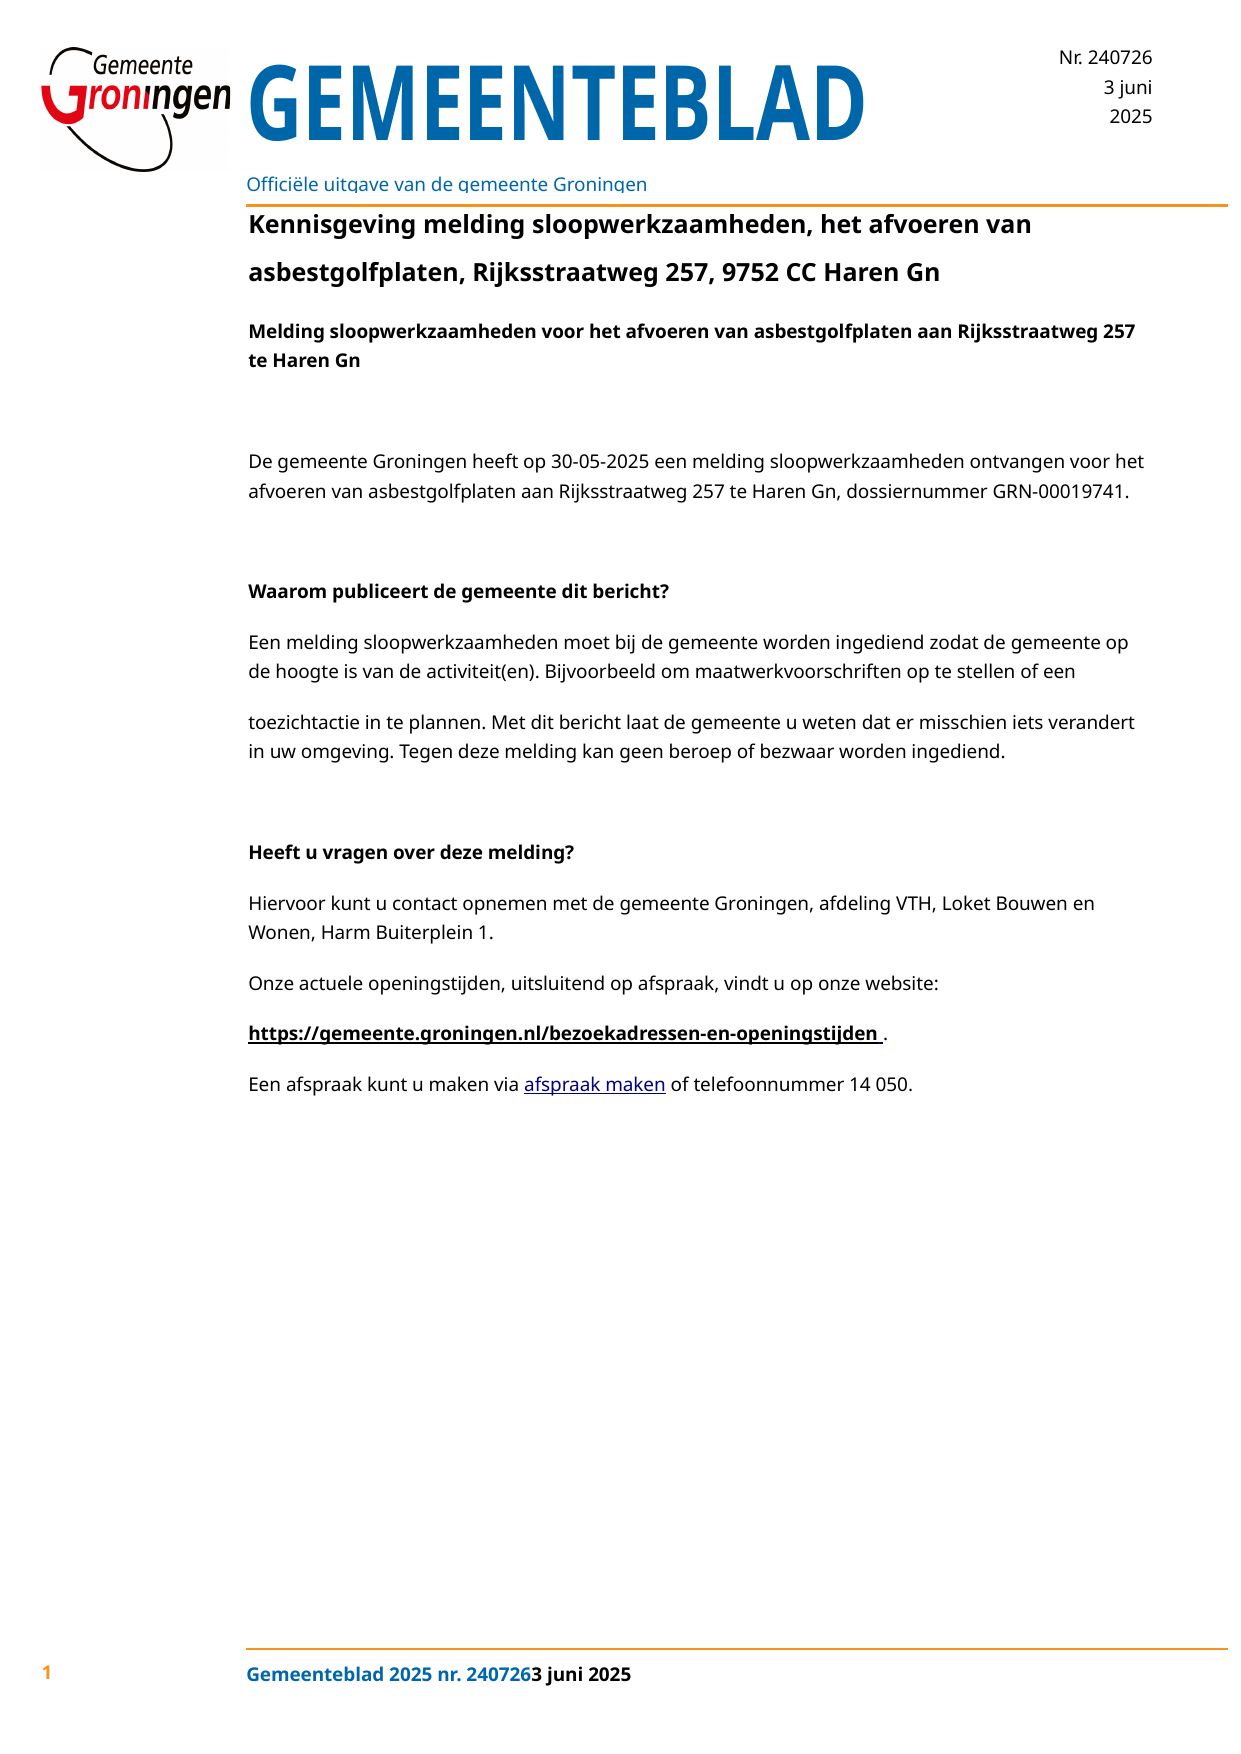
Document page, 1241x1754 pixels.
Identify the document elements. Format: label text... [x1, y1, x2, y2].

text toezichtactie in te plannen. Met dit bericht laat de gemeente u weten dat er misschien iets verandert in uw omgeving. Tegen deze melding kan geen beroep of bezwaar worden ingediend. [248, 709, 1152, 764]
picture [41, 47, 231, 172]
text Een melding sloopwerkzaamheden moet bij de gemeente worden ingediend zodat de gemeente op de hoogte is van de activiteit(en). Bijvoorbeeld om maatwerkvoorschriften op te stellen of een [248, 629, 1152, 684]
text Kennisgeving melding sloopwerkzaamheden, het afvoeren van asbestgolfplaten, Rijksstraatweg 257, 9752 CC Haren Gn [248, 207, 1152, 288]
text De gemeente Groningen heeft op 30-05-2025 een melding sloopwerkzaamheden ontvangen voor het afvoeren van asbestgolfplaten aan Rijksstraatweg 257 te Haren Gn, dossiernummer GRN-00019741. [248, 448, 1152, 504]
text Hiervoor kunt u contact opnemen met de gemeente Groningen, afdeling VTH, Loket Bouwen en Wonen, Harm Buiterplein 1. [248, 890, 1152, 945]
text Waarom publiceert de gemeente dit bericht? [248, 579, 1152, 604]
text Een afspraak kunt u maken via afspraak maken of telefoonnummer 14 050. [248, 1071, 1152, 1097]
text Melding sloopwerkzaamheden voor het afvoeren van asbestgolfplaten aan Rijksstraatweg 257 te Haren Gn [248, 318, 1152, 373]
text Heeft u vragen over deze melding? [248, 839, 1152, 865]
text Onze actuele openingstijden, uitsluitend op afspraak, vindt u op onze website: [248, 970, 1152, 996]
text https://gemeente.groningen.nl/bezoekadressen-en-openingstijden . [248, 1020, 1152, 1046]
